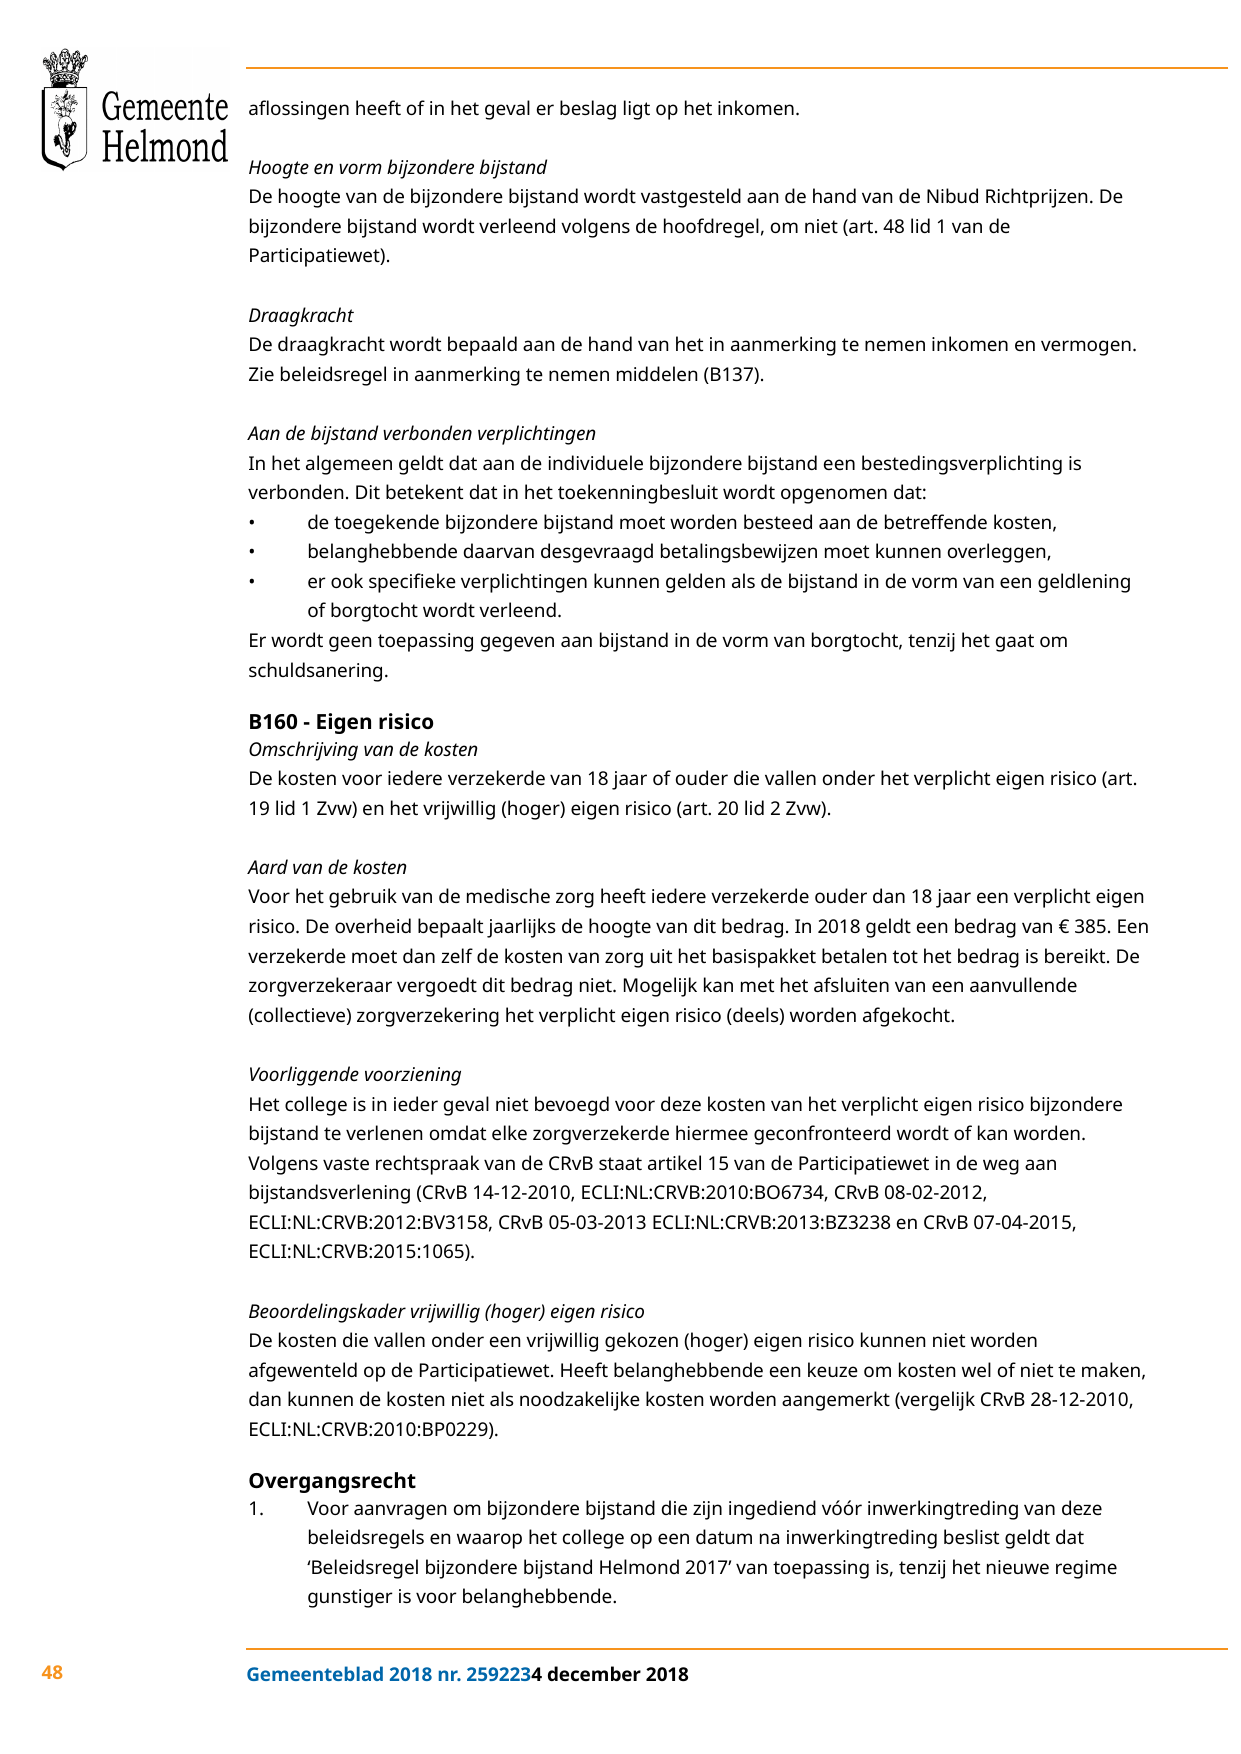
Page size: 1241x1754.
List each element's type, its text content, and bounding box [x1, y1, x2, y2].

text Aan de bijstand verbonden verplichtingen [248, 420, 1152, 446]
list Voor aanvragen om bijzondere bijstand die zijn ingediend vóór inwerkingtreding van deze beleidsregels en waarop het college op een datum na inwerkingtreding beslist geldt dat ‘Beleidsregel bijzondere bijstand Helmond 2017’ van toepassing is, tenzij het nieuwe regime gunstiger is voor belanghebbende. [248, 1495, 1152, 1609]
text Beoordelingskader vrijwillig (hoger) eigen risico [248, 1298, 1152, 1323]
text De draagkracht wordt bepaald aan de hand van het in aanmerking te nemen inkomen en vermogen. Zie beleidsregel in aanmerking te nemen middelen (B137). [248, 331, 1152, 387]
text Het college is in ieder geval niet bevoegd voor deze kosten van het verplicht eigen risico bijzondere bijstand te verlenen omdat elke zorgverzekerde hiermee geconfronteerd wordt of kan worden. Volgens vaste rechtspraak van de CRvB staat artikel 15 van de Participatiewet in de weg aan bijstandsverlening (CRvB 14-12-2010, ECLI:NL:CRVB:2010:BO6734, CRvB 08-02-2012, ECLI:NL:CRVB:2012:BV3158, CRvB 05-03-2013 ECLI:NL:CRVB:2013:BZ3238 en CRvB 07-04-2015, ECLI:NL:CRVB:2015:1065). [248, 1091, 1152, 1264]
text B160 - Eigen risico [248, 707, 1152, 736]
text aflossingen heeft of in het geval er beslag ligt op het inkomen. [248, 95, 1152, 121]
text Omschrijving van de kosten [248, 736, 1152, 761]
text Voor het gebruik van de medische zorg heeft iedere verzekerde ouder dan 18 jaar een verplicht eigen risico. De overheid bepaalt jaarlijks de hoogte van dit bedrag. In 2018 geldt een bedrag van € 385. Een verzekerde moet dan zelf de kosten van zorg uit het basispakket betalen tot het bedrag is bereikt. De zorgverzekeraar vergoedt dit bedrag niet. Mogelijk kan met het afsluiten van een aanvullende (collectieve) zorgverzekering het verplicht eigen risico (deels) worden afgekocht. [248, 884, 1152, 1028]
picture [41, 47, 231, 172]
text De kosten die vallen onder een vrijwillig gekozen (hoger) eigen risico kunnen niet worden afgewenteld op de Participatiewet. Heeft belanghebbende een keuze om kosten wel of niet te maken, dan kunnen de kosten niet als noodzakelijke kosten worden aangemerkt (vergelijk CRvB 28-12-2010, ECLI:NL:CRVB:2010:BP0229). [248, 1327, 1152, 1442]
text Overgangsrecht [248, 1467, 1152, 1495]
text De kosten voor iedere verzekerde van 18 jaar of ouder die vallen onder het verplicht eigen risico (art. 19 lid 1 Zvw) en het vrijwillig (hoger) eigen risico (art. 20 lid 2 Zvw). [248, 765, 1152, 821]
text Draagkracht [248, 302, 1152, 328]
list de toegekende bijzondere bijstand moet worden besteed aan de betreffende kosten, [248, 509, 1152, 535]
text De hoogte van de bijzondere bijstand wordt vastgesteld aan de hand van de Nibud Richtprijzen. De bijzondere bijstand wordt verleend volgens de hoofdregel, om niet (art. 48 lid 1 van de Participatiewet). [248, 183, 1152, 268]
list belanghebbende daarvan desgevraagd betalingsbewijzen moet kunnen overleggen, [248, 538, 1152, 564]
text Er wordt geen toepassing gegeven aan bijstand in de vorm van borgtocht, tenzij het gaat om schuldsanering. [248, 627, 1152, 683]
text Hoogte en vorm bijzondere bijstand [248, 154, 1152, 180]
list er ook specifieke verplichtingen kunnen gelden als de bijstand in de vorm van een geldlening of borgtocht wordt verleend. [248, 568, 1152, 623]
text Aard van de kosten [248, 854, 1152, 880]
text Voorliggende voorziening [248, 1061, 1152, 1087]
text In het algemeen geldt dat aan de individuele bijzondere bijstand een bestedingsverplichting is verbonden. Dit betekent dat in het toekenningbesluit wordt opgenomen dat: [248, 450, 1152, 505]
